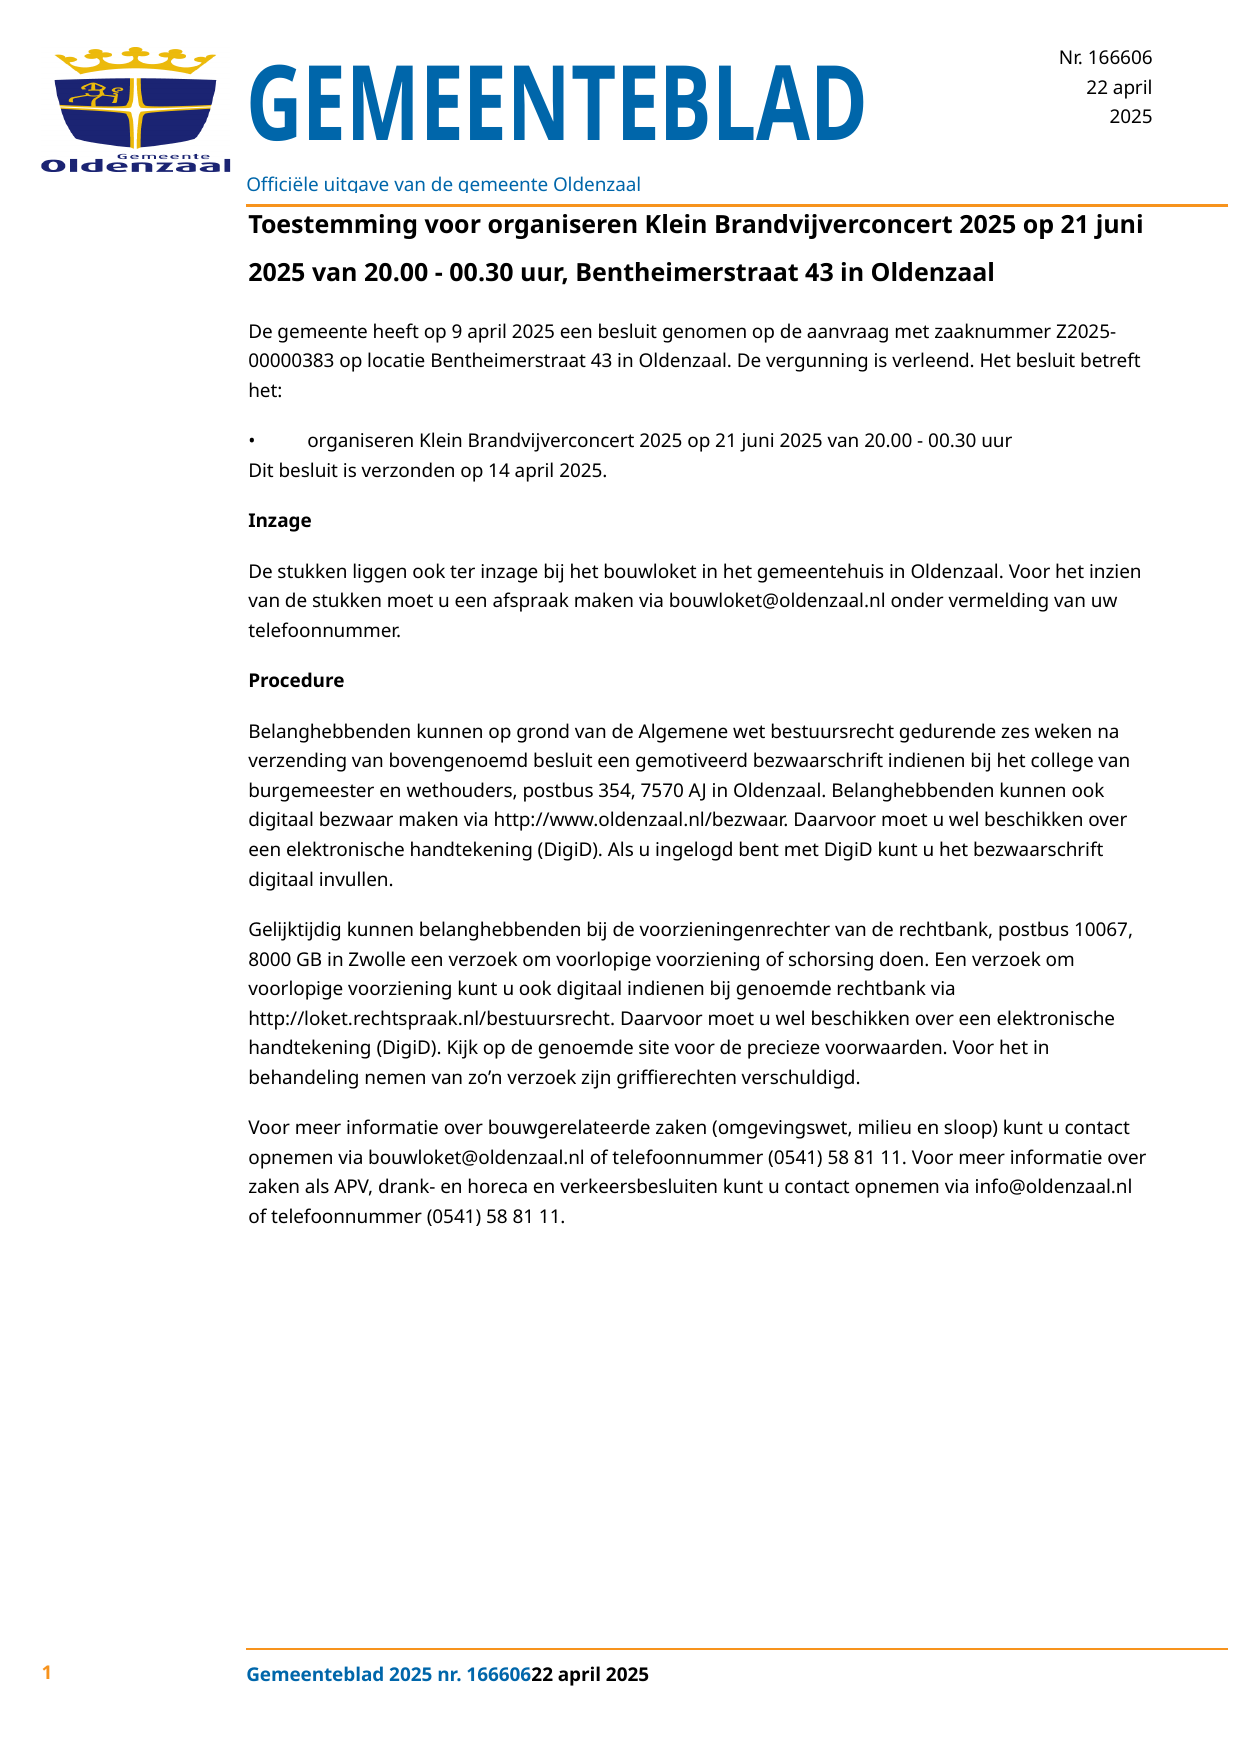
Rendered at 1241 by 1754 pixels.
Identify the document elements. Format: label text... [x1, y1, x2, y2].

text Voor meer informatie over bouwgerelateerde zaken (omgevingswet, milieu en sloop) kunt u contact opnemen via bouwloket@oldenzaal.nl of telefoonnummer (0541) 58 81 11. Voor meer informatie over zaken als APV, drank- en horeca en verkeersbesluiten kunt u contact opnemen via info@oldenzaal.nl of telefoonnummer (0541) 58 81 11. [248, 1114, 1152, 1229]
text De stukken liggen ook ter inzage bij het bouwloket in het gemeentehuis in Oldenzaal. Voor het inzien van de stukken moet u een afspraak maken via bouwloket@oldenzaal.nl onder vermelding van uw telefoonnummer. [248, 558, 1152, 643]
list organiseren Klein Brandvijverconcert 2025 op 21 juni 2025 van 20.00 - 00.30 uur [248, 427, 1152, 453]
text Gelijktijdig kunnen belanghebbenden bij de voorzieningenrechter van de rechtbank, postbus 10067, 8000 GB in Zwolle een verzoek om voorlopige voorziening of schorsing doen. Een verzoek om voorlopige voorziening kunt u ook digitaal indienen bij genoemde rechtbank via http://loket.rechtspraak.nl/bestuursrecht. Daarvoor moet u wel beschikken over een elektronische handtekening (DigiD). Kijk op de genoemde site voor de precieze voorwaarden. Voor het in behandeling nemen van zo’n verzoek zijn griffierechten verschuldigd. [248, 916, 1152, 1090]
text Belanghebbenden kunnen op grond van de Algemene wet bestuursrecht gedurende zes weken na verzending van bovengenoemd besluit een gemotiveerd bezwaarschrift indienen bij het college van burgemeester en wethouders, postbus 354, 7570 AJ in Oldenzaal. Belanghebbenden kunnen ook digitaal bezwaar maken via http://www.oldenzaal.nl/bezwaar. Daarvoor moet u wel beschikken over een elektronische handtekening (DigiD). Als u ingelogd bent met DigiD kunt u het bezwaarschrift digitaal invullen. [248, 718, 1152, 892]
text Toestemming voor organiseren Klein Brandvijverconcert 2025 op 21 juni 2025 van 20.00 - 00.30 uur, Bentheimerstraat 43 in Oldenzaal [248, 207, 1152, 288]
text De gemeente heeft op 9 april 2025 een besluit genomen op de aanvraag met zaaknummer Z2025-00000383 op locatie Bentheimerstraat 43 in Oldenzaal. De vergunning is verleend. Het besluit betreft het: [248, 318, 1152, 403]
text Procedure [248, 667, 1152, 693]
picture [41, 47, 231, 172]
text Inzage [248, 507, 1152, 533]
text Dit besluit is verzonden op 14 april 2025. [248, 457, 1152, 483]
